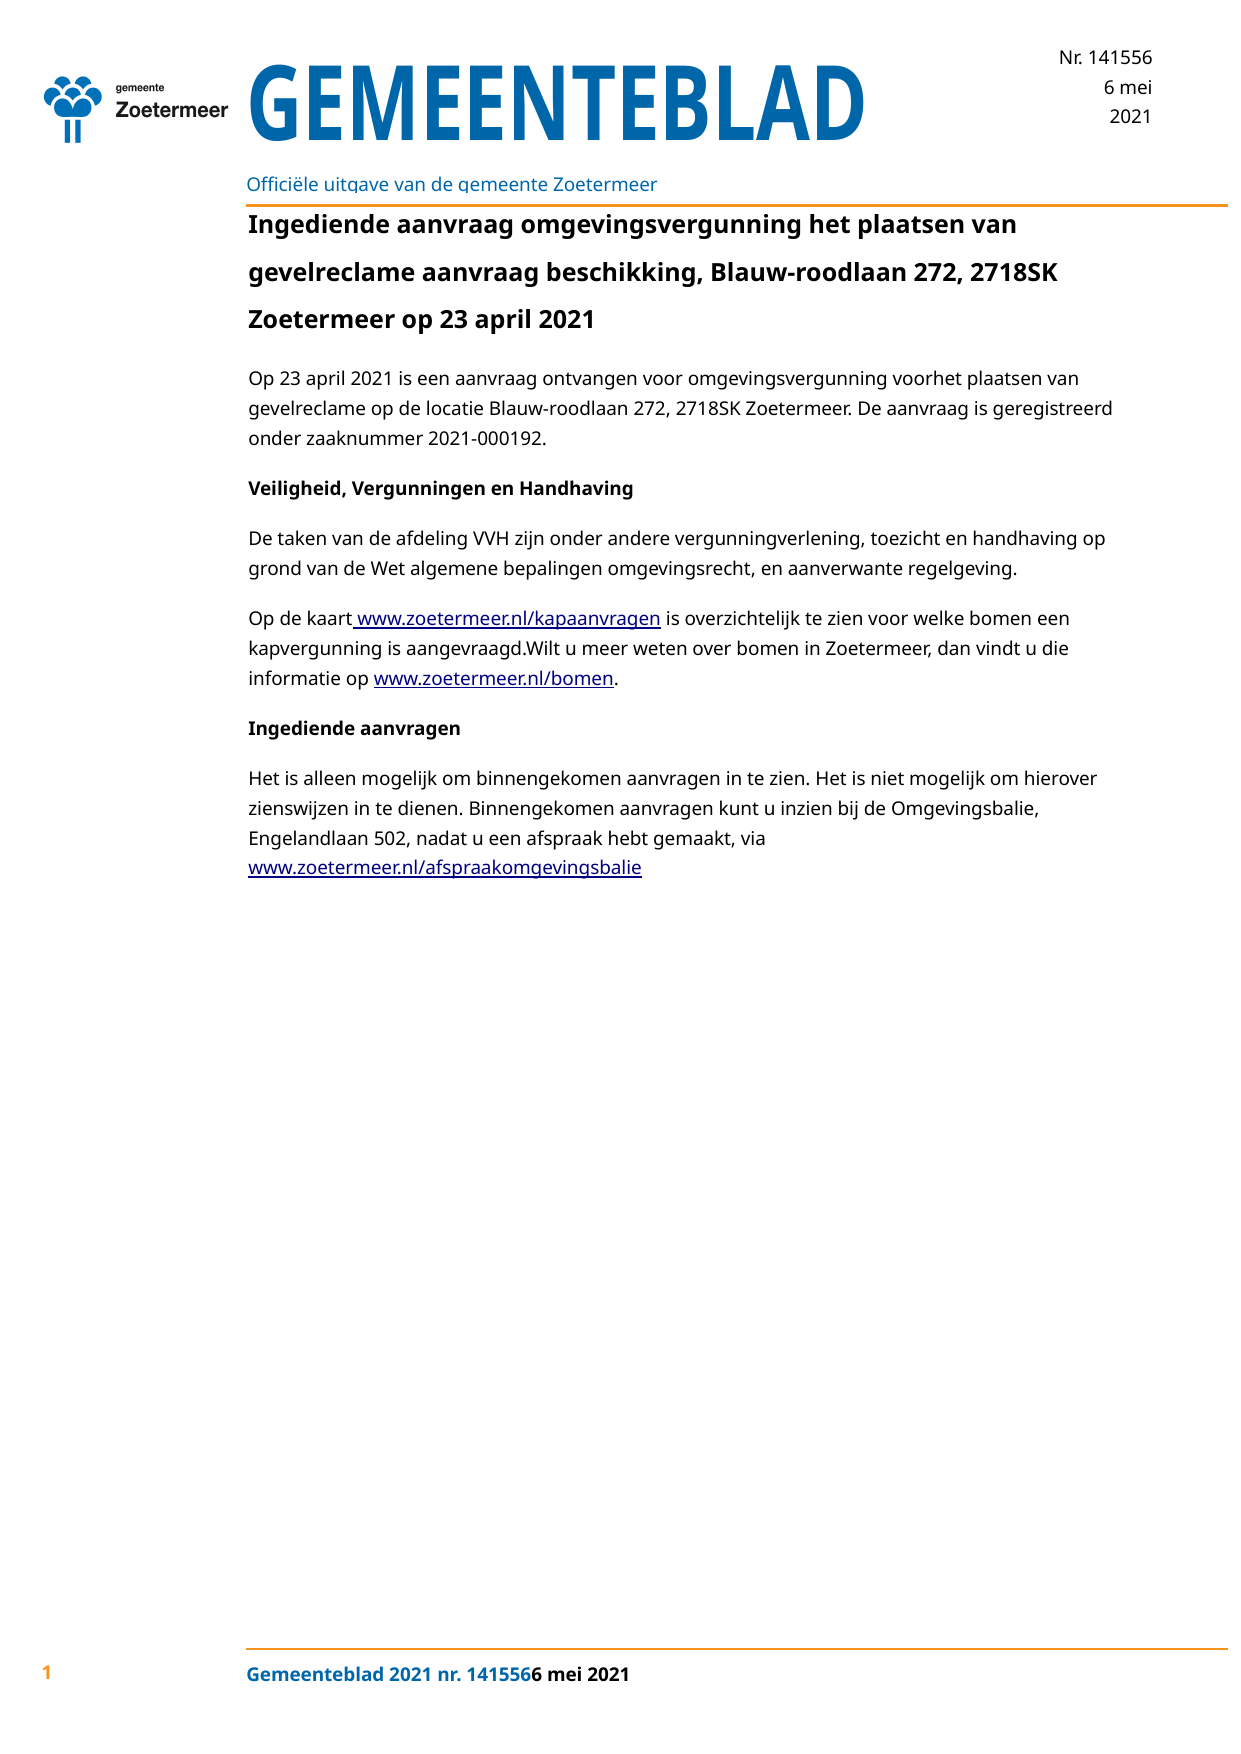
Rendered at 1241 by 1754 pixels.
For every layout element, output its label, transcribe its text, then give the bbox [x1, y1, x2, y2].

text Het is alleen mogelijk om binnengekomen aanvragen in te zien. Het is niet mogelijk om hierover zienswijzen in te dienen. Binnengekomen aanvragen kunt u inzien bij de Omgevingsbalie, Engelandlaan 502, nadat u een afspraak hebt gemaakt, via www.zoetermeer.nl/afspraakomgevingsbalie [248, 766, 1152, 880]
text Op 23 april 2021 is een aanvraag ontvangen voor omgevingsvergunning voorhet plaatsen van gevelreclame op de locatie Blauw-roodlaan 272, 2718SK Zoetermeer. De aanvraag is geregistreerd onder zaaknummer 2021-000192. [248, 366, 1152, 450]
picture [41, 47, 231, 172]
text Op de kaart www.zoetermeer.nl/kapaanvragen is overzichtelijk te zien voor welke bomen een kapvergunning is aangevraagd.Wilt u meer weten over bomen in Zoetermeer, dan vindt u die informatie op www.zoetermeer.nl/bomen. [248, 606, 1152, 690]
text Ingediende aanvragen [248, 715, 1152, 741]
text Veiligheid, Vergunningen en Handhaving [248, 475, 1152, 501]
text De taken van de afdeling VVH zijn onder andere vergunningverlening, toezicht en handhaving op grond van de Wet algemene bepalingen omgevingsrecht, en aanverwante regelgeving. [248, 526, 1152, 581]
text Ingediende aanvraag omgevingsvergunning het plaatsen van gevelreclame aanvraag beschikking, Blauw-roodlaan 272, 2718SK Zoetermeer op 23 april 2021 [248, 207, 1152, 336]
